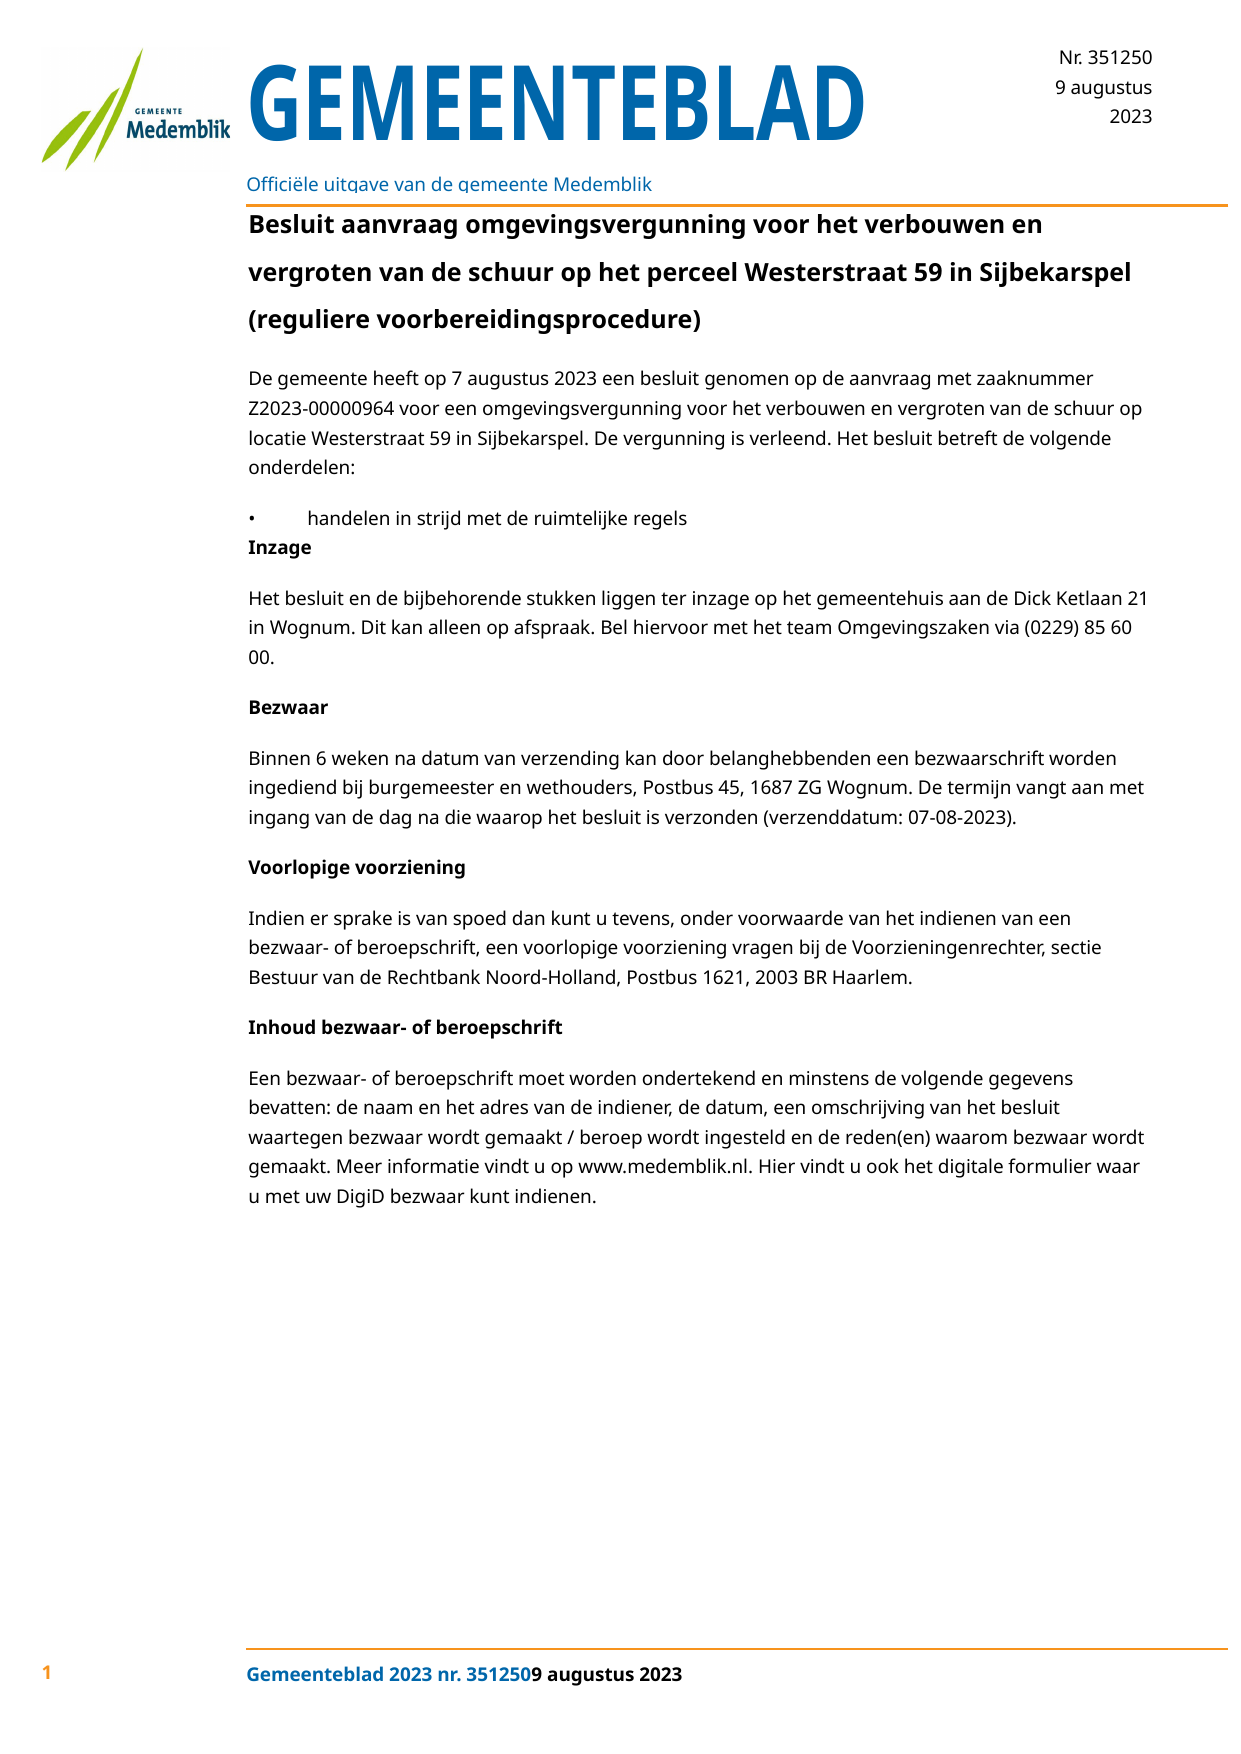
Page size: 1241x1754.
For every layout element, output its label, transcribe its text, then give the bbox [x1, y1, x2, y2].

text Inhoud bezwaar- of beroepschrift [248, 1014, 1152, 1040]
list handelen in strijd met de ruimtelijke regels [248, 505, 1152, 530]
text Een bezwaar- of beroepschrift moet worden ondertekend en minstens de volgende gegevens bevatten: de naam en het adres van de indiener, de datum, een omschrijving van het besluit waartegen bezwaar wordt gemaakt / beroep wordt ingesteld en de reden(en) waarom bezwaar wordt gemaakt. Meer informatie vindt u op www.medemblik.nl. Hier vindt u ook het digitale formulier waar u met uw DigiD bezwaar kunt indienen. [248, 1065, 1152, 1209]
picture [41, 47, 231, 172]
text Het besluit en de bijbehorende stukken liggen ter inzage op het gemeentehuis aan de Dick Ketlaan 21 in Wognum. Dit kan alleen op afspraak. Bel hiervoor met het team Omgevingszaken via (0229) 85 60 00. [248, 585, 1152, 669]
text Voorlopige voorziening [248, 854, 1152, 880]
text Bezwaar [248, 694, 1152, 720]
text Indien er sprake is van spoed dan kunt u tevens, onder voorwaarde van het indienen van een bezwaar- of beroepschrift, een voorlopige voorziening vragen bij de Voorzieningenrechter, sectie Bestuur van de Rechtbank Noord-Holland, Postbus 1621, 2003 BR Haarlem. [248, 905, 1152, 989]
text De gemeente heeft op 7 augustus 2023 een besluit genomen op de aanvraag met zaaknummer Z2023-00000964 voor een omgevingsvergunning voor het verbouwen en vergroten van de schuur op locatie Westerstraat 59 in Sijbekarspel. De vergunning is verleend. Het besluit betreft de volgende onderdelen: [248, 366, 1152, 480]
text Besluit aanvraag omgevingsvergunning voor het verbouwen en vergroten van de schuur op het perceel Westerstraat 59 in Sijbekarspel (reguliere voorbereidingsprocedure) [248, 207, 1152, 336]
text Binnen 6 weken na datum van verzending kan door belanghebbenden een bezwaarschrift worden ingediend bij burgemeester en wethouders, Postbus 45, 1687 ZG Wognum. De termijn vangt aan met ingang van de dag na die waarop het besluit is verzonden (verzenddatum: 07-08-2023). [248, 745, 1152, 829]
text Inzage [248, 534, 1152, 560]
